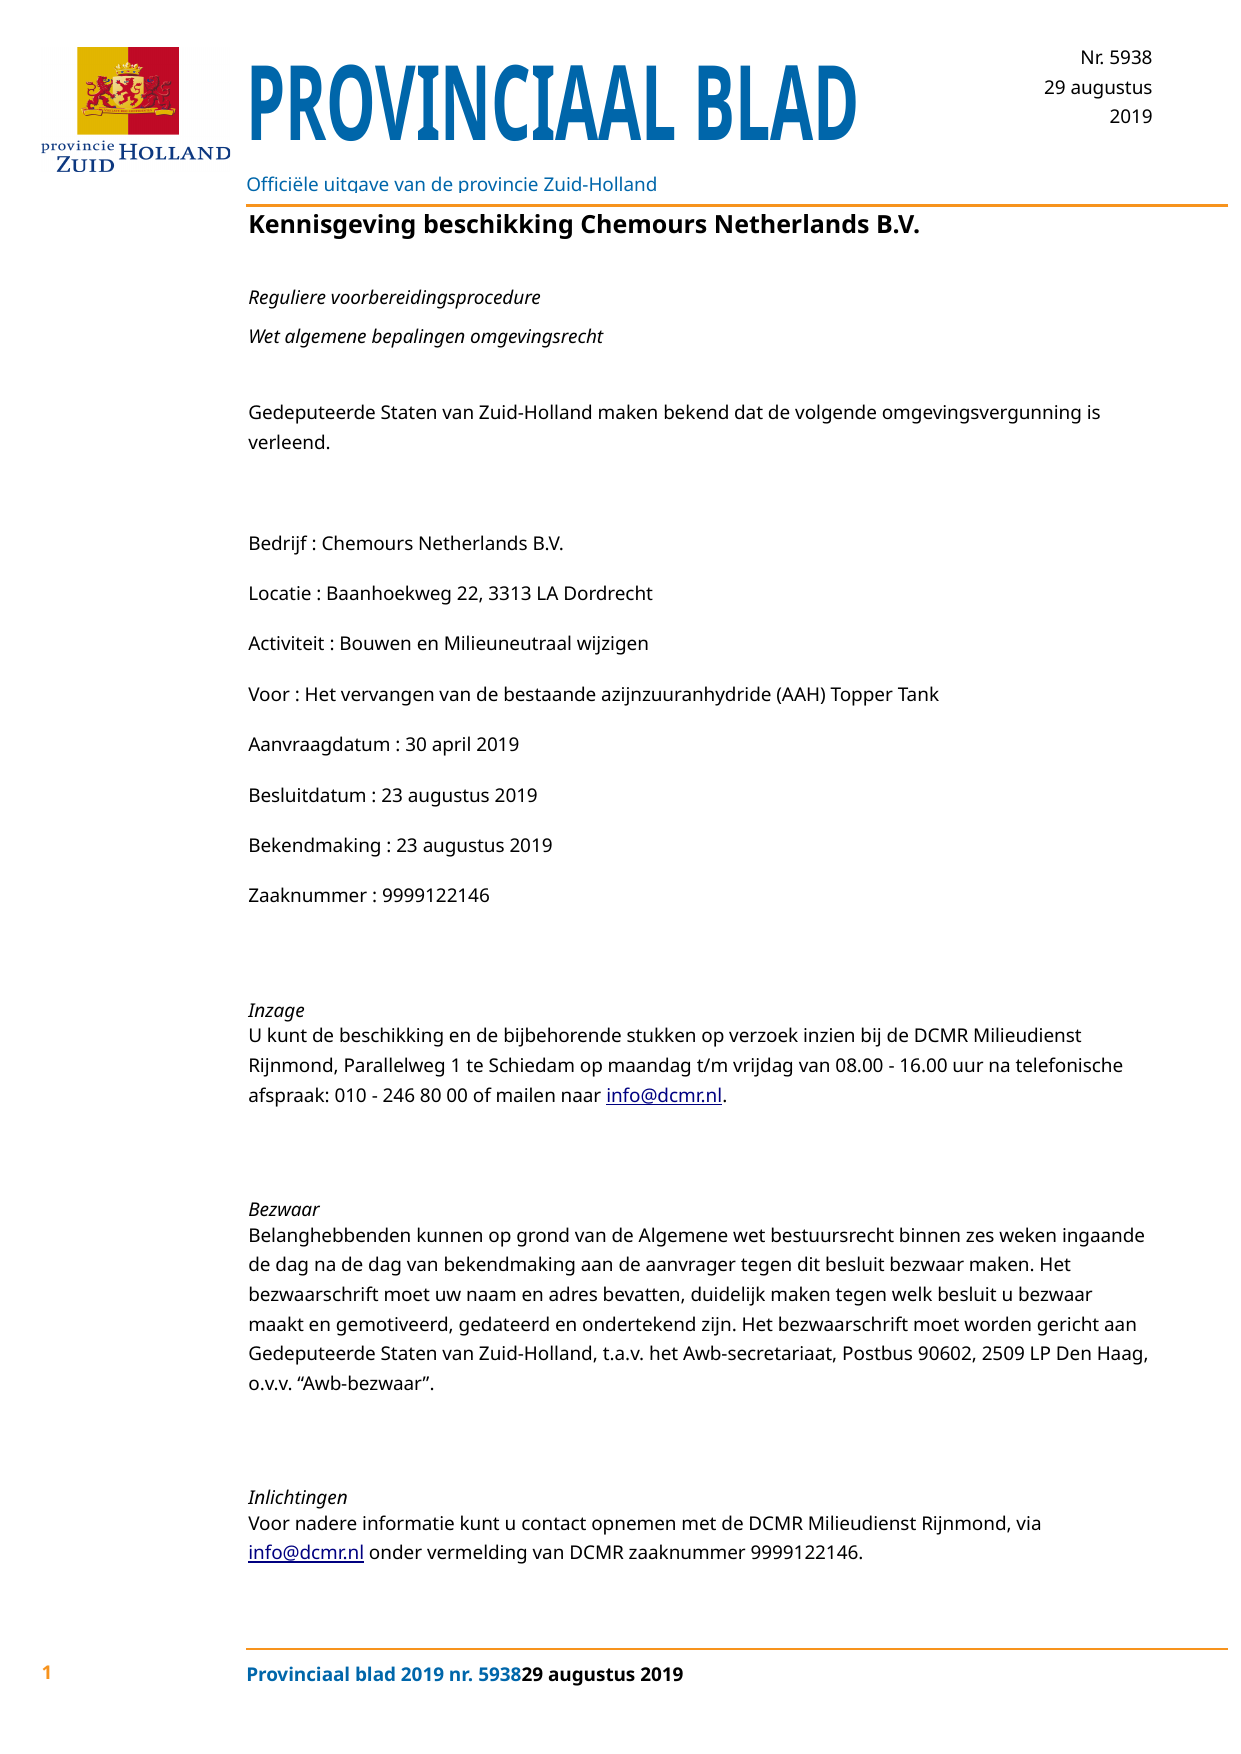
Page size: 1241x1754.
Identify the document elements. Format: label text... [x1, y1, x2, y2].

text Inzage [248, 997, 1152, 1023]
text Activiteit : Bouwen en Milieuneutraal wijzigen [248, 631, 1152, 656]
text Wet algemene bepalingen omgevingsrecht [248, 323, 1152, 349]
text Reguliere voorbereidingsprocedure [248, 284, 1152, 309]
text Voor : Het vervangen van de bestaande azijnzuuranhydride (AAH) Topper Tank [248, 681, 1152, 707]
text Gedeputeerde Staten van Zuid-Holland maken bekend dat de volgende omgevingsvergunning is verleend. [248, 399, 1152, 454]
text Inlichtingen [248, 1484, 1152, 1510]
text Zaaknummer : 9999122146 [248, 883, 1152, 908]
text Bedrijf : Chemours Netherlands B.V. [248, 530, 1152, 555]
text Bezwaar [248, 1196, 1152, 1222]
text Voor nadere informatie kunt u contact opnemen met de DCMR Milieudienst Rijnmond, via info@dcmr.nl onder vermelding van DCMR zaaknummer 9999122146. [248, 1510, 1152, 1565]
text Kennisgeving beschikking Chemours Netherlands B.V. [248, 207, 1152, 241]
text U kunt de beschikking en de bijbehorende stukken op verzoek inzien bij de DCMR Milieudienst Rijnmond, Parallelweg 1 te Schiedam op maandag t/m vrijdag van 08.00 - 16.00 uur na telefonische afspraak: 010 - 246 80 00 of mailen naar info@dcmr.nl. [248, 1023, 1152, 1108]
text Belanghebbenden kunnen op grond van de Algemene wet bestuursrecht binnen zes weken ingaande de dag na de dag van bekendmaking aan de aanvrager tegen dit besluit bezwaar maken. Het bezwaarschrift moet uw naam en adres bevatten, duidelijk maken tegen welk besluit u bezwaar maakt en gemotiveerd, gedateerd en ondertekend zijn. Het bezwaarschrift moet worden gericht aan Gedeputeerde Staten van Zuid-Holland, t.a.v. het Awb-secretariaat, Postbus 90602, 2509 LP Den Haag, o.v.v. “Awb-bezwaar”. [248, 1222, 1152, 1396]
picture [41, 47, 231, 172]
text Bekendmaking : 23 augustus 2019 [248, 832, 1152, 858]
text Aanvraagdatum : 30 april 2019 [248, 731, 1152, 757]
text Besluitdatum : 23 augustus 2019 [248, 782, 1152, 807]
text Locatie : Baanhoekweg 22, 3313 LA Dordrecht [248, 580, 1152, 606]
